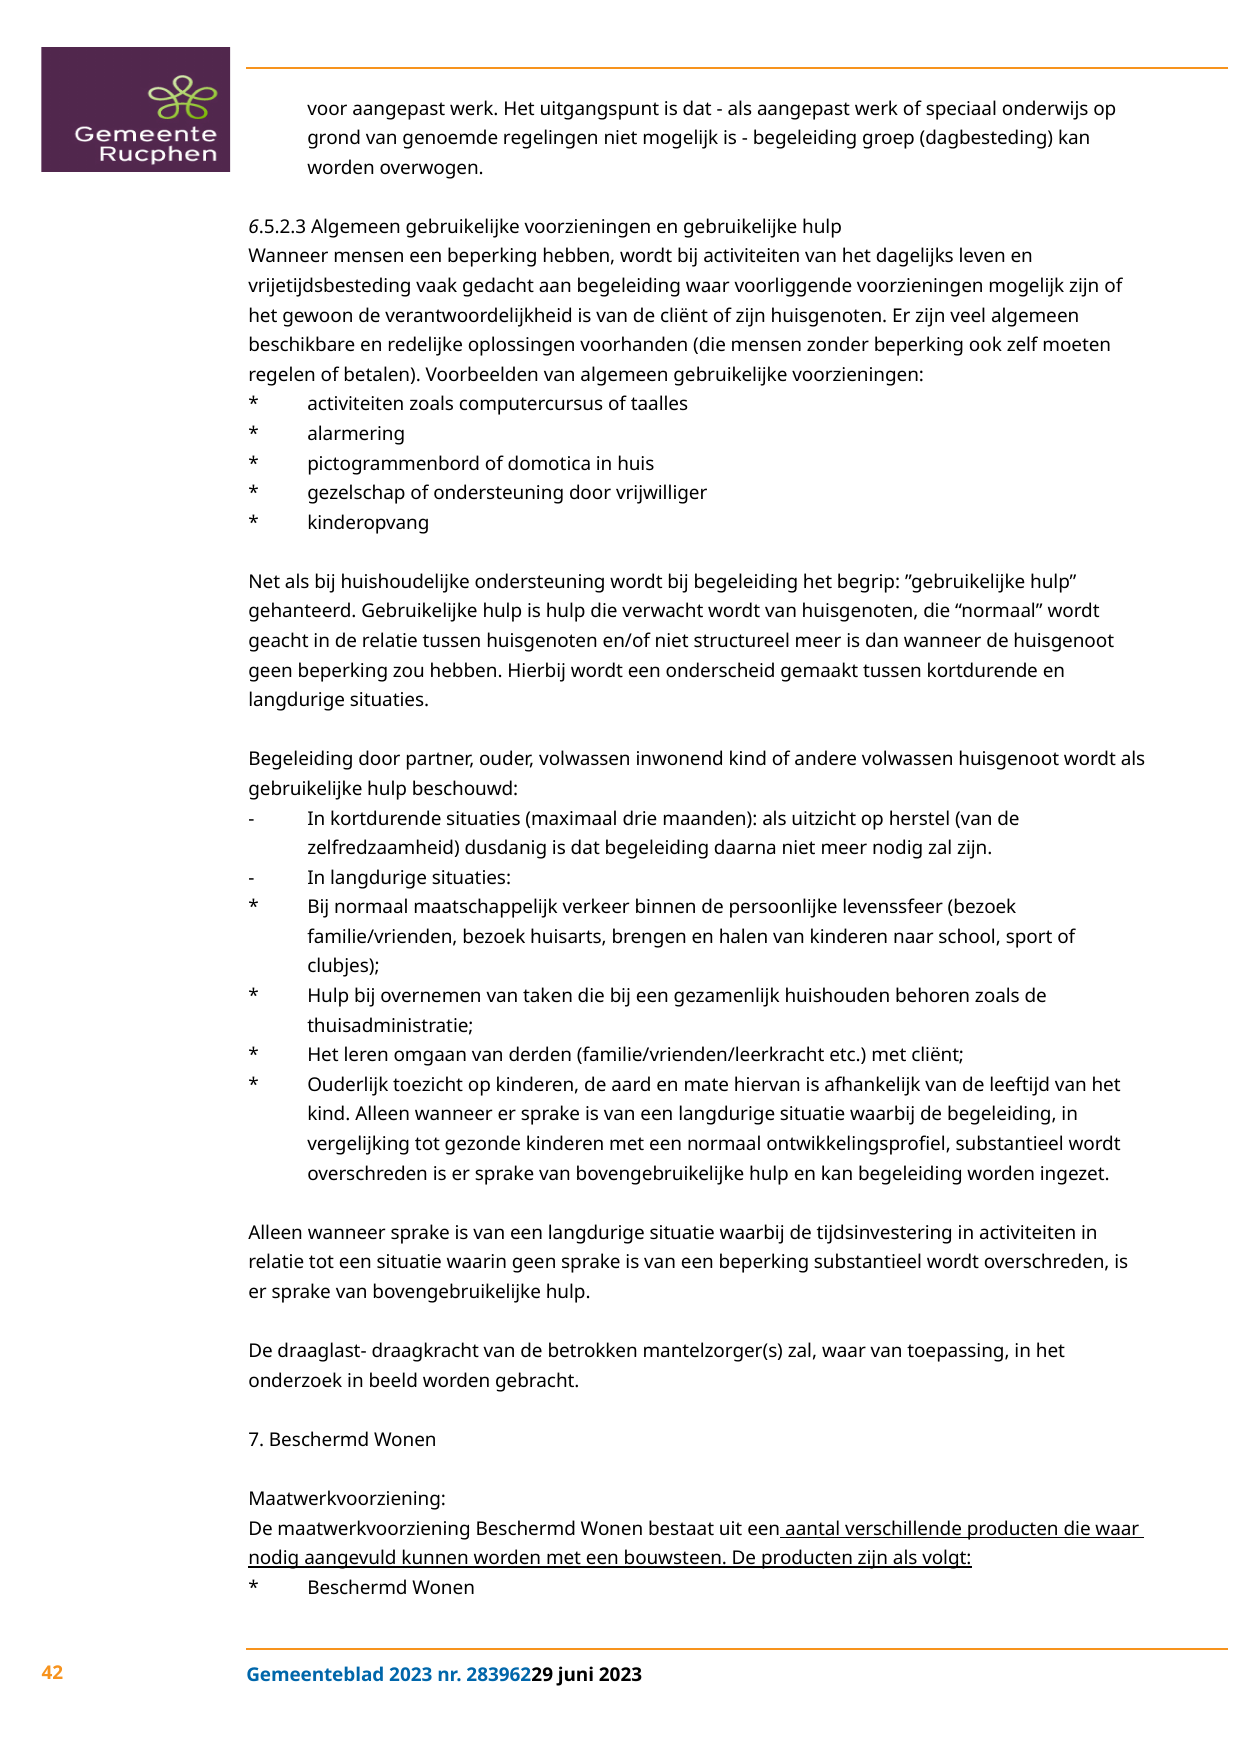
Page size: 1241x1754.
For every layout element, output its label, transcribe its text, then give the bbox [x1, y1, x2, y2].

text Maatwerkvoorziening: [248, 1485, 1152, 1511]
list alarmering [248, 420, 1152, 446]
list In kortdurende situaties (maximaal drie maanden): als uitzicht op herstel (van de zelfredzaamheid) dusdanig is dat begeleiding daarna niet meer nodig zal zijn. [248, 805, 1152, 860]
list Bij normaal maatschappelijk verkeer binnen de persoonlijke levenssfeer (bezoek familie/vrienden, bezoek huisarts, brengen en halen van kinderen naar school, sport of clubjes); [248, 893, 1152, 978]
list In langdurige situaties: [248, 864, 1152, 890]
list gezelschap of ondersteuning door vrijwilliger [248, 479, 1152, 505]
picture [41, 47, 231, 172]
list Beschermd Wonen [248, 1574, 1152, 1600]
list Hulp bij overnemen van taken die bij een gezamenlijk huishouden behoren zoals de thuisadministratie; [248, 982, 1152, 1038]
text Net als bij huishoudelijke ondersteuning wordt bij begeleiding het begrip: ”gebruikelijke hulp” gehanteerd. Gebruikelijke hulp is hulp die verwacht wordt van huisgenoten, die “normaal” wordt geacht in de relatie tussen huisgenoten en/of niet structureel meer is dan wanneer de huisgenoot geen beperking zou hebben. Hierbij wordt een onderscheid gemaakt tussen kortdurende en langdurige situaties. [248, 568, 1152, 712]
list Ouderlijk toezicht op kinderen, de aard en mate hiervan is afhankelijk van de leeftijd van het kind. Alleen wanneer er sprake is van een langdurige situatie waarbij de begeleiding, in vergelijking tot gezonde kinderen met een normaal ontwikkelingsprofiel, substantieel wordt overschreden is er sprake van bovengebruikelijke hulp en kan begeleiding worden ingezet. [248, 1071, 1152, 1186]
list pictogrammenbord of domotica in huis [248, 450, 1152, 476]
text Alleen wanneer sprake is van een langdurige situatie waarbij de tijdsinvestering in activiteiten in relatie tot een situatie waarin geen sprake is van een beperking substantieel wordt overschreden, is er sprake van bovengebruikelijke hulp. [248, 1219, 1152, 1304]
list activiteiten zoals computercursus of taalles [248, 391, 1152, 416]
text Wanneer mensen een beperking hebben, wordt bij activiteiten van het dagelijks leven en vrijetijdsbesteding vaak gedacht aan begeleiding waar voorliggende voorzieningen mogelijk zijn of het gewoon de verantwoordelijkheid is van de cliënt of zijn huisgenoten. Er zijn veel algemeen beschikbare en redelijke oplossingen voorhanden (die mensen zonder beperking ook zelf moeten regelen of betalen). Voorbeelden van algemeen gebruikelijke voorzieningen: [248, 243, 1152, 387]
text De maatwerkvoorziening Beschermd Wonen bestaat uit een aantal verschillende producten die waar nodig aangevuld kunnen worden met een bouwsteen. De producten zijn als volgt: [248, 1515, 1152, 1570]
text De draaglast- draagkracht van de betrokken mantelzorger(s) zal, waar van toepassing, in het onderzoek in beeld worden gebracht. [248, 1337, 1152, 1393]
list Het leren omgaan van derden (familie/vrienden/leerkracht etc.) met cliënt; [248, 1041, 1152, 1067]
list voor aangepast werk. Het uitgangspunt is dat - als aangepast werk of speciaal onderwijs op grond van genoemde regelingen niet mogelijk is - begeleiding groep (dagbesteding) kan worden overwogen. [248, 95, 1152, 180]
text 7. Beschermd Wonen [248, 1426, 1152, 1452]
list kinderopvang [248, 509, 1152, 535]
text Begeleiding door partner, ouder, volwassen inwonend kind of andere volwassen huisgenoot wordt als gebruikelijke hulp beschouwd: [248, 746, 1152, 801]
text 6.5.2.3 Algemeen gebruikelijke voorzieningen en gebruikelijke hulp [248, 213, 1152, 239]
